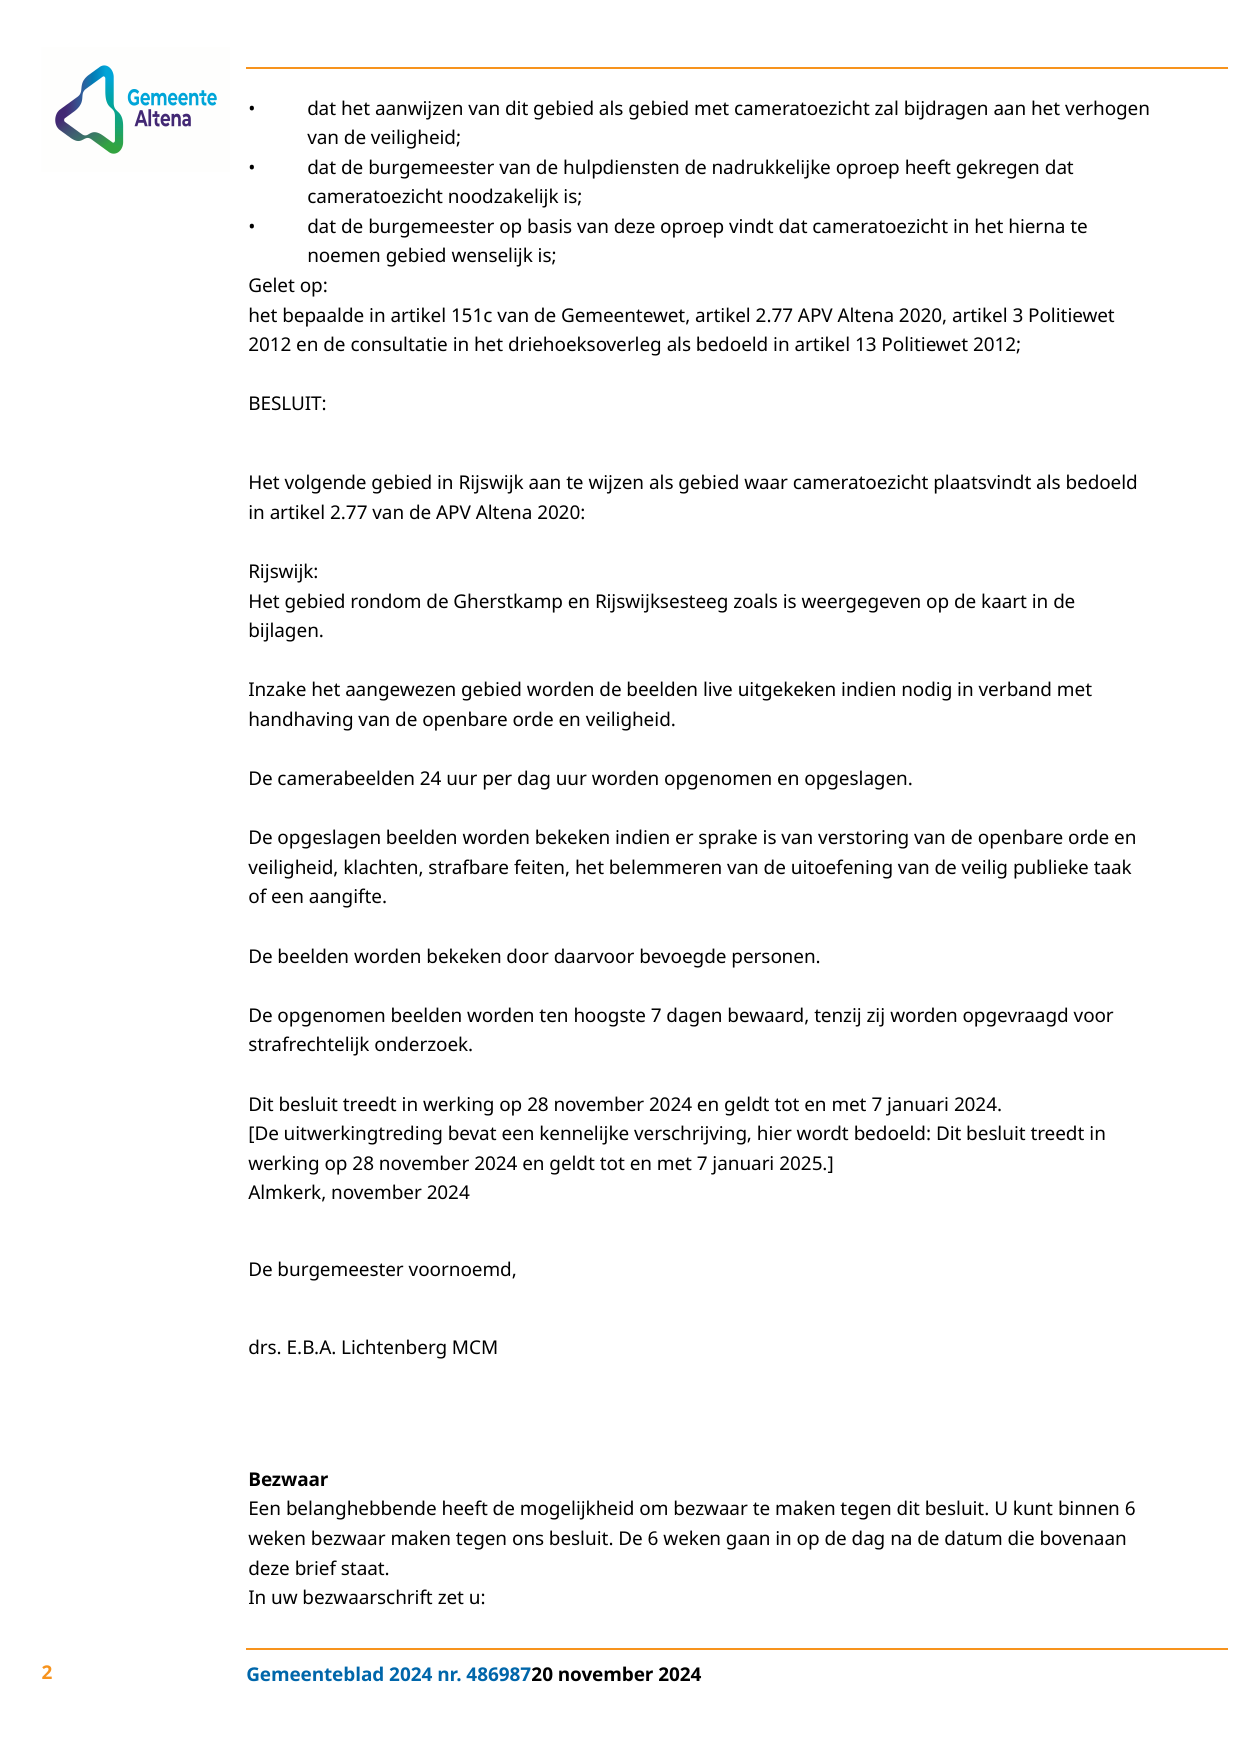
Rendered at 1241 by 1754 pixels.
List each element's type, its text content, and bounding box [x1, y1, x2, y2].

text Het gebied rondom de Gherstkamp en Rijswijksesteeg zoals is weergegeven op de kaart in de bijlagen. [248, 588, 1152, 643]
list dat de burgemeester van de hulpdiensten de nadrukkelijke oproep heeft gekregen dat cameratoezicht noodzakelijk is; [248, 154, 1152, 209]
list dat de burgemeester op basis van deze oproep vindt dat cameratoezicht in het hierna te noemen gebied wenselijk is; [248, 213, 1152, 268]
list dat het aanwijzen van dit gebied als gebied met cameratoezicht zal bijdragen aan het verhogen van de veiligheid; [248, 95, 1152, 150]
text het bepaalde in artikel 151c van de Gemeentewet, artikel 2.77 APV Altena 2020, artikel 3 Politiewet 2012 en de consultatie in het driehoeksoverleg als bedoeld in artikel 13 Politiewet 2012; [248, 302, 1152, 357]
text [De uitwerkingtreding bevat een kennelijke verschrijving, hier wordt bedoeld: Dit besluit treedt in werking op 28 november 2024 en geldt tot en met 7 januari 2025.] [248, 1120, 1152, 1176]
text Het volgende gebied in Rijswijk aan te wijzen als gebied waar cameratoezicht plaatsvindt als bedoeld in artikel 2.77 van de APV Altena 2020: [248, 469, 1152, 525]
text In uw bezwaarschrift zet u: [248, 1584, 1152, 1610]
text De beelden worden bekeken door daarvoor bevoegde personen. [248, 943, 1152, 968]
text De opgeslagen beelden worden bekeken indien er sprake is van verstoring van de openbare orde en veiligheid, klachten, strafbare feiten, het belemmeren van de uitoefening van de veilig publieke taak of een aangifte. [248, 824, 1152, 909]
text De opgenomen beelden worden ten hoogste 7 dagen bewaard, tenzij zij worden opgevraagd voor strafrechtelijk onderzoek. [248, 1002, 1152, 1057]
text Inzake het aangewezen gebied worden de beelden live uitgekeken indien nodig in verband met handhaving van de openbare orde en veiligheid. [248, 677, 1152, 732]
text BESLUIT: [248, 391, 1152, 416]
text Rijswijk: [248, 558, 1152, 584]
text Almkerk, november 2024 [248, 1179, 1152, 1205]
text drs. E.B.A. Lichtenberg MCM [248, 1334, 1152, 1359]
text De burgemeester voornoemd, [248, 1257, 1152, 1282]
text Bezwaar [248, 1466, 1152, 1492]
text Gelet op: [248, 272, 1152, 298]
text Een belanghebbende heeft de mogelijkheid om bezwaar te maken tegen dit besluit. U kunt binnen 6 weken bezwaar maken tegen ons besluit. De 6 weken gaan in op de dag na de datum die bovenaan deze brief staat. [248, 1496, 1152, 1580]
picture [41, 47, 231, 172]
text De camerabeelden 24 uur per dag uur worden opgenomen en opgeslagen. [248, 765, 1152, 791]
text Dit besluit treedt in werking op 28 november 2024 en geldt tot en met 7 januari 2024. [248, 1091, 1152, 1116]
